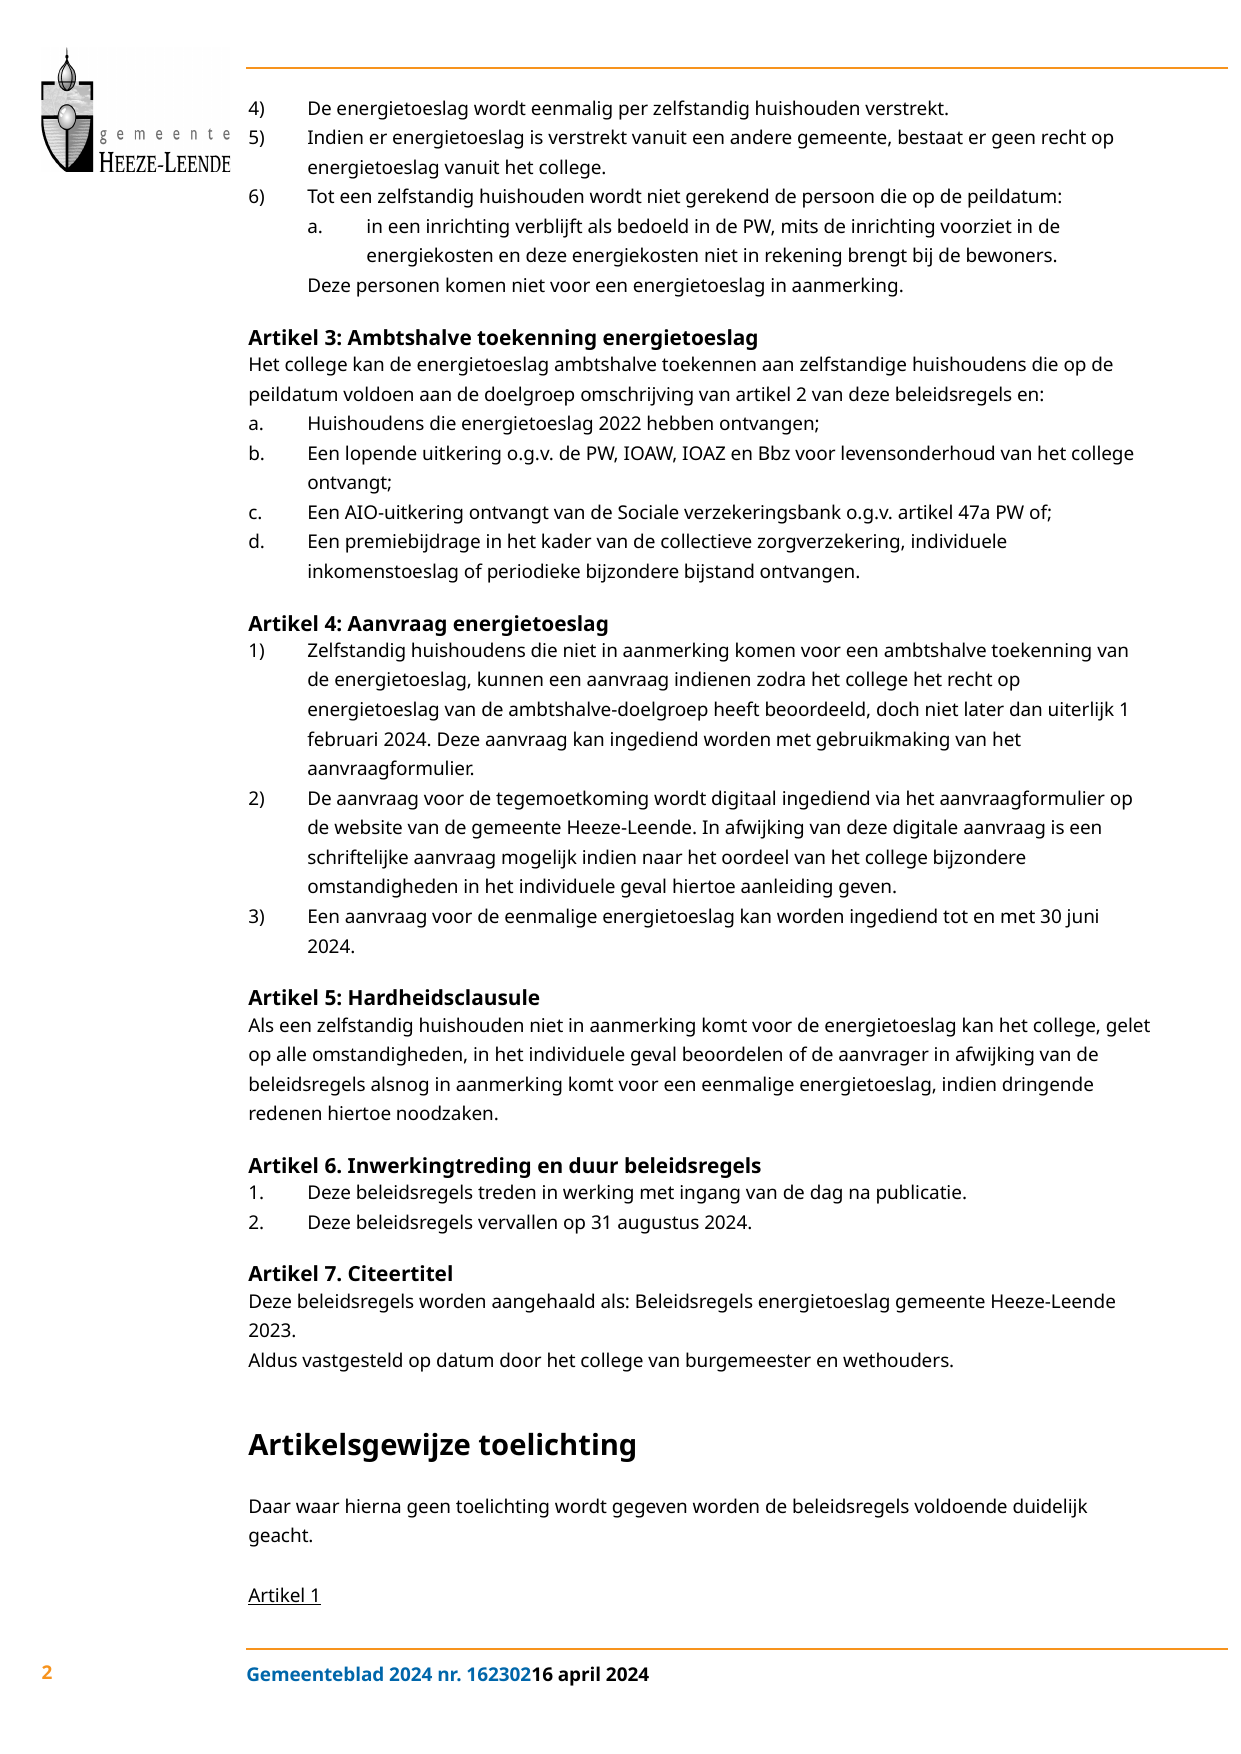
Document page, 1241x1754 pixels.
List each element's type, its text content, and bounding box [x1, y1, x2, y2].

list Een lopende uitkering o.g.v. de PW, IOAW, IOAZ en Bbz voor levensonderhoud van het college ontvangt; [248, 440, 1152, 495]
text Als een zelfstandig huishouden niet in aanmerking komt voor de energietoeslag kan het college, gelet op alle omstandigheden, in het individuele geval beoordelen of de aanvrager in afwijking van de beleidsregels alsnog in aanmerking komt voor een eenmalige energietoeslag, indien dringende redenen hiertoe noodzaken. [248, 1012, 1152, 1126]
list Deze personen komen niet voor een energietoeslag in aanmerking. [248, 272, 1152, 298]
list Deze beleidsregels vervallen op 31 augustus 2024. [248, 1209, 1152, 1235]
text Daar waar hierna geen toelichting wordt gegeven worden de beleidsregels voldoende duidelijk geacht. [248, 1493, 1152, 1548]
list Een AIO-uitkering ontvangt van de Sociale verzekeringsbank o.g.v. artikel 47a PW of; [248, 499, 1152, 525]
list Een aanvraag voor de eenmalige energietoeslag kan worden ingediend tot en met 30 juni 2024. [248, 903, 1152, 959]
list De aanvraag voor de tegemoetkoming wordt digitaal ingediend via het aanvraagformulier op de website van de gemeente Heeze-Leende. In afwijking van deze digitale aanvraag is een schriftelijke aanvraag mogelijk indien naar het oordeel van het college bijzondere omstandigheden in het individuele geval hiertoe aanleiding geven. [248, 785, 1152, 899]
list Deze beleidsregels treden in werking met ingang van de dag na publicatie. [248, 1179, 1152, 1205]
list De energietoeslag wordt eenmalig per zelfstandig huishouden verstrekt. [248, 95, 1152, 121]
text Artikelsgewijze toelichting [248, 1424, 1152, 1464]
list in een inrichting verblijft als bedoeld in de PW, mits de inrichting voorziet in de energiekosten en deze energiekosten niet in rekening brengt bij de bewoners. [307, 213, 1152, 268]
list Zelfstandig huishoudens die niet in aanmerking komen voor een ambtshalve toekenning van de energietoeslag, kunnen een aanvraag indienen zodra het college het recht op energietoeslag van de ambtshalve-doelgroep heeft beoordeeld, doch niet later dan uiterlijk 1 februari 2024. Deze aanvraag kan ingediend worden met gebruikmaking van het aanvraagformulier. [248, 637, 1152, 781]
list Tot een zelfstandig huishouden wordt niet gerekend de persoon die op de peildatum: [248, 183, 1152, 209]
text Artikel 5: Hardheidsclausule [248, 983, 1152, 1012]
list Indien er energietoeslag is verstrekt vanuit een andere gemeente, bestaat er geen recht op energietoeslag vanuit het college. [248, 124, 1152, 180]
text Artikel 7. Citeertitel [248, 1259, 1152, 1288]
picture [41, 47, 231, 172]
text Aldus vastgesteld op datum door het college van burgemeester en wethouders. [248, 1347, 1152, 1373]
text Artikel 3: Ambtshalve toekenning energietoeslag [248, 323, 1152, 351]
text Het college kan de energietoeslag ambtshalve toekennen aan zelfstandige huishoudens die op de peildatum voldoen aan de doelgroep omschrijving van artikel 2 van deze beleidsregels en: [248, 351, 1152, 406]
text Deze beleidsregels worden aangehaald als: Beleidsregels energietoeslag gemeente Heeze-Leende 2023. [248, 1288, 1152, 1343]
text Artikel 4: Aanvraag energietoeslag [248, 609, 1152, 637]
text Artikel 6. Inwerkingtreding en duur beleidsregels [248, 1151, 1152, 1179]
text Artikel 1 [248, 1582, 1152, 1607]
list Huishoudens die energietoeslag 2022 hebben ontvangen; [248, 410, 1152, 436]
list Een premiebijdrage in het kader van de collectieve zorgverzekering, individuele inkomenstoeslag of periodieke bijzondere bijstand ontvangen. [248, 529, 1152, 584]
